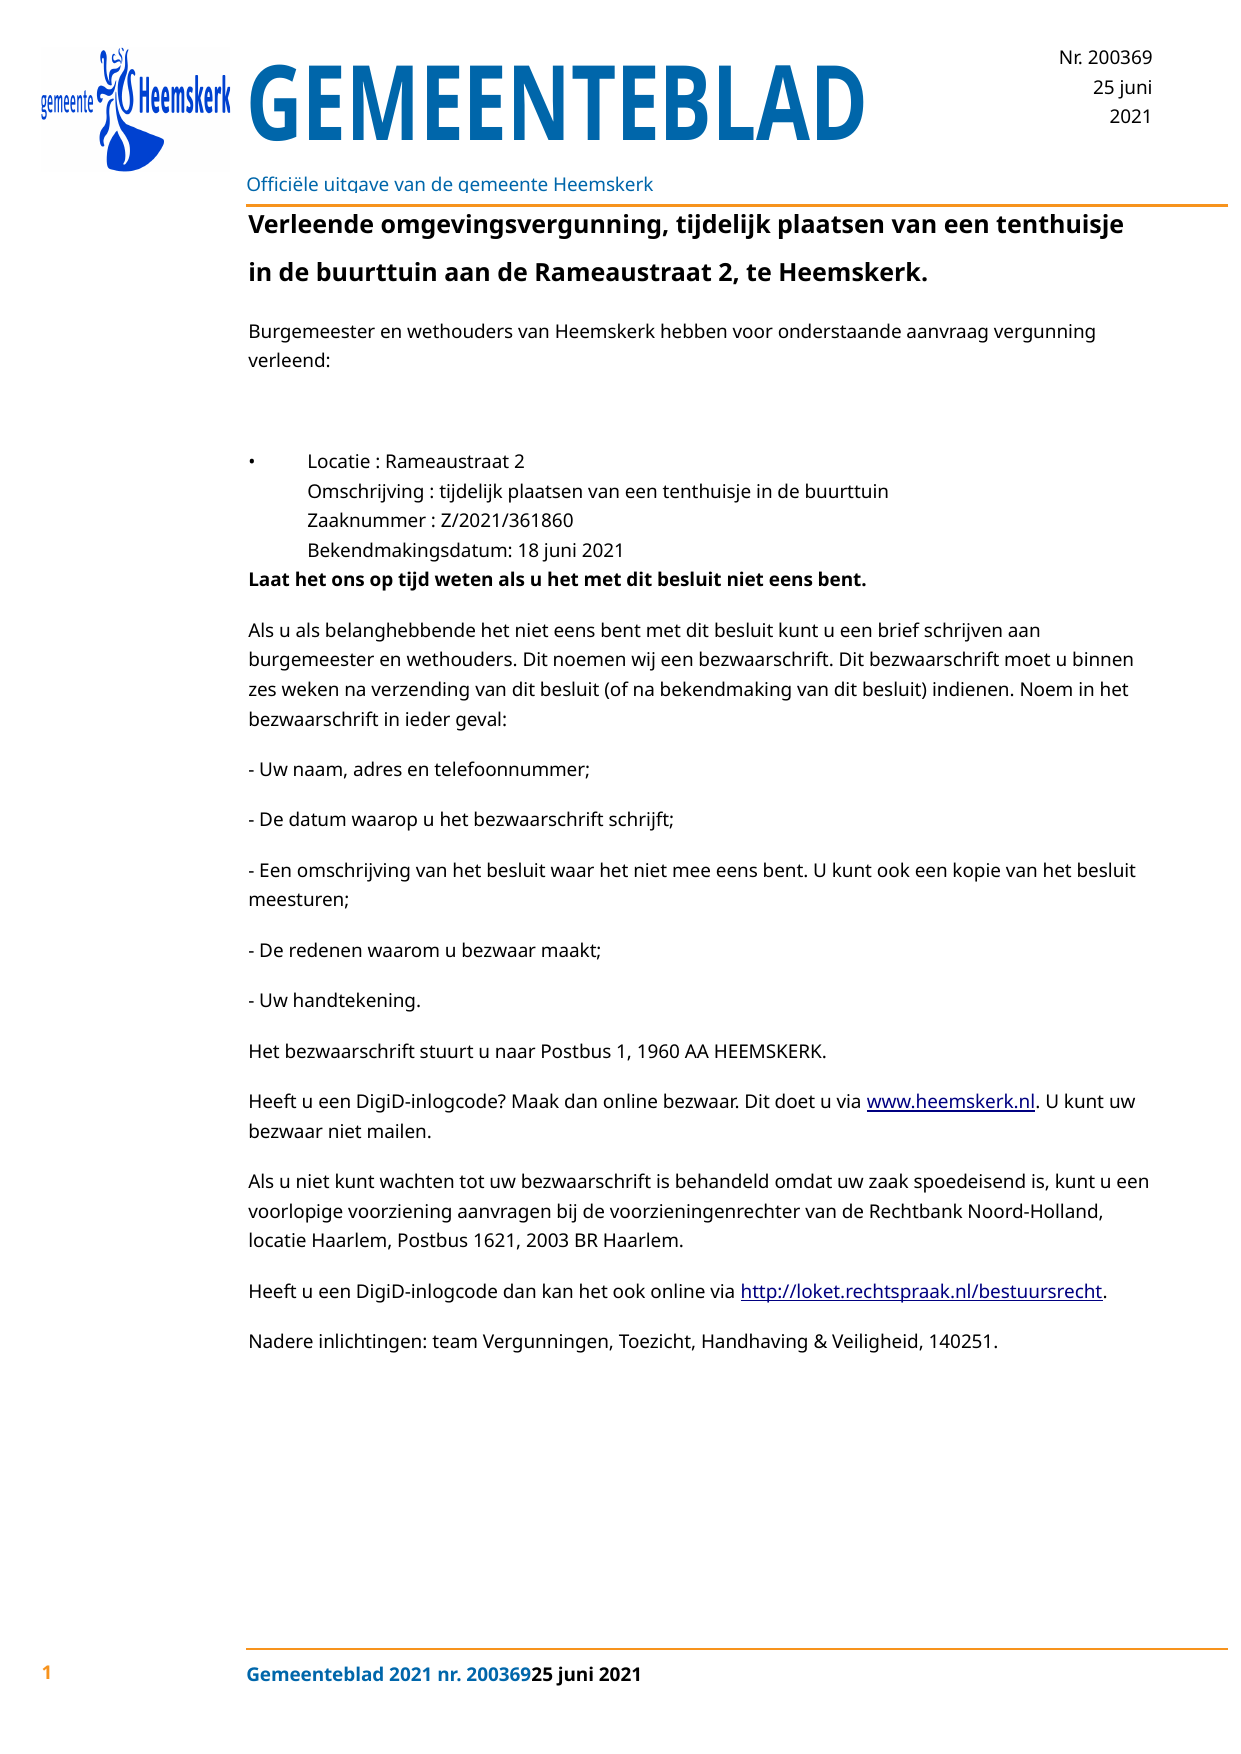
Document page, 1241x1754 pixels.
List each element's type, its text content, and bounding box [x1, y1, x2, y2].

list Omschrijving : tijdelijk plaatsen van een tenthuisje in de buurttuin [248, 478, 1152, 504]
text Als u niet kunt wachten tot uw bezwaarschrift is behandeld omdat uw zaak spoedeisend is, kunt u een voorlopige voorziening aanvragen bij de voorzieningenrechter van de Rechtbank Noord-Holland, locatie Haarlem, Postbus 1621, 2003 BR Haarlem. [248, 1168, 1152, 1253]
text Nadere inlichtingen: team Vergunningen, Toezicht, Handhaving & Veiligheid, 140251. [248, 1328, 1152, 1354]
text - De datum waarop u het bezwaarschrift schrijft; [248, 807, 1152, 832]
text Laat het ons op tijd weten als u het met dit besluit niet eens bent. [248, 567, 1152, 592]
text Heeft u een DigiD-inlogcode dan kan het ook online via http://loket.rechtspraak.nl/bestuursrecht. [248, 1278, 1152, 1304]
text - Een omschrijving van het besluit waar het niet mee eens bent. U kunt ook een kopie van het besluit meesturen; [248, 857, 1152, 912]
text - De redenen waarom u bezwaar maakt; [248, 937, 1152, 963]
picture [41, 47, 231, 172]
text Verleende omgevingsvergunning, tijdelijk plaatsen van een tenthuisje in de buurttuin aan de Rameaustraat 2, te Heemskerk. [248, 207, 1152, 288]
list Bekendmakingsdatum: 18 juni 2021 [248, 537, 1152, 563]
text Het bezwaarschrift stuurt u naar Postbus 1, 1960 AA HEEMSKERK. [248, 1038, 1152, 1064]
text Als u als belanghebbende het niet eens bent met dit besluit kunt u een brief schrijven aan burgemeester en wethouders. Dit noemen wij een bezwaarschrift. Dit bezwaarschrift moet u binnen zes weken na verzending van dit besluit (of na bekendmaking van dit besluit) indienen. Noem in het bezwaarschrift in ieder geval: [248, 617, 1152, 732]
text Burgemeester en wethouders van Heemskerk hebben voor onderstaande aanvraag vergunning verleend: [248, 318, 1152, 373]
text - Uw naam, adres en telefoonnummer; [248, 756, 1152, 782]
list Zaaknummer : Z/2021/361860 [248, 507, 1152, 533]
list Locatie : Rameaustraat 2 [248, 448, 1152, 474]
text Heeft u een DigiD-inlogcode? Maak dan online bezwaar. Dit doet u via www.heemskerk.nl. U kunt uw bezwaar niet mailen. [248, 1088, 1152, 1144]
text - Uw handtekening. [248, 987, 1152, 1013]
